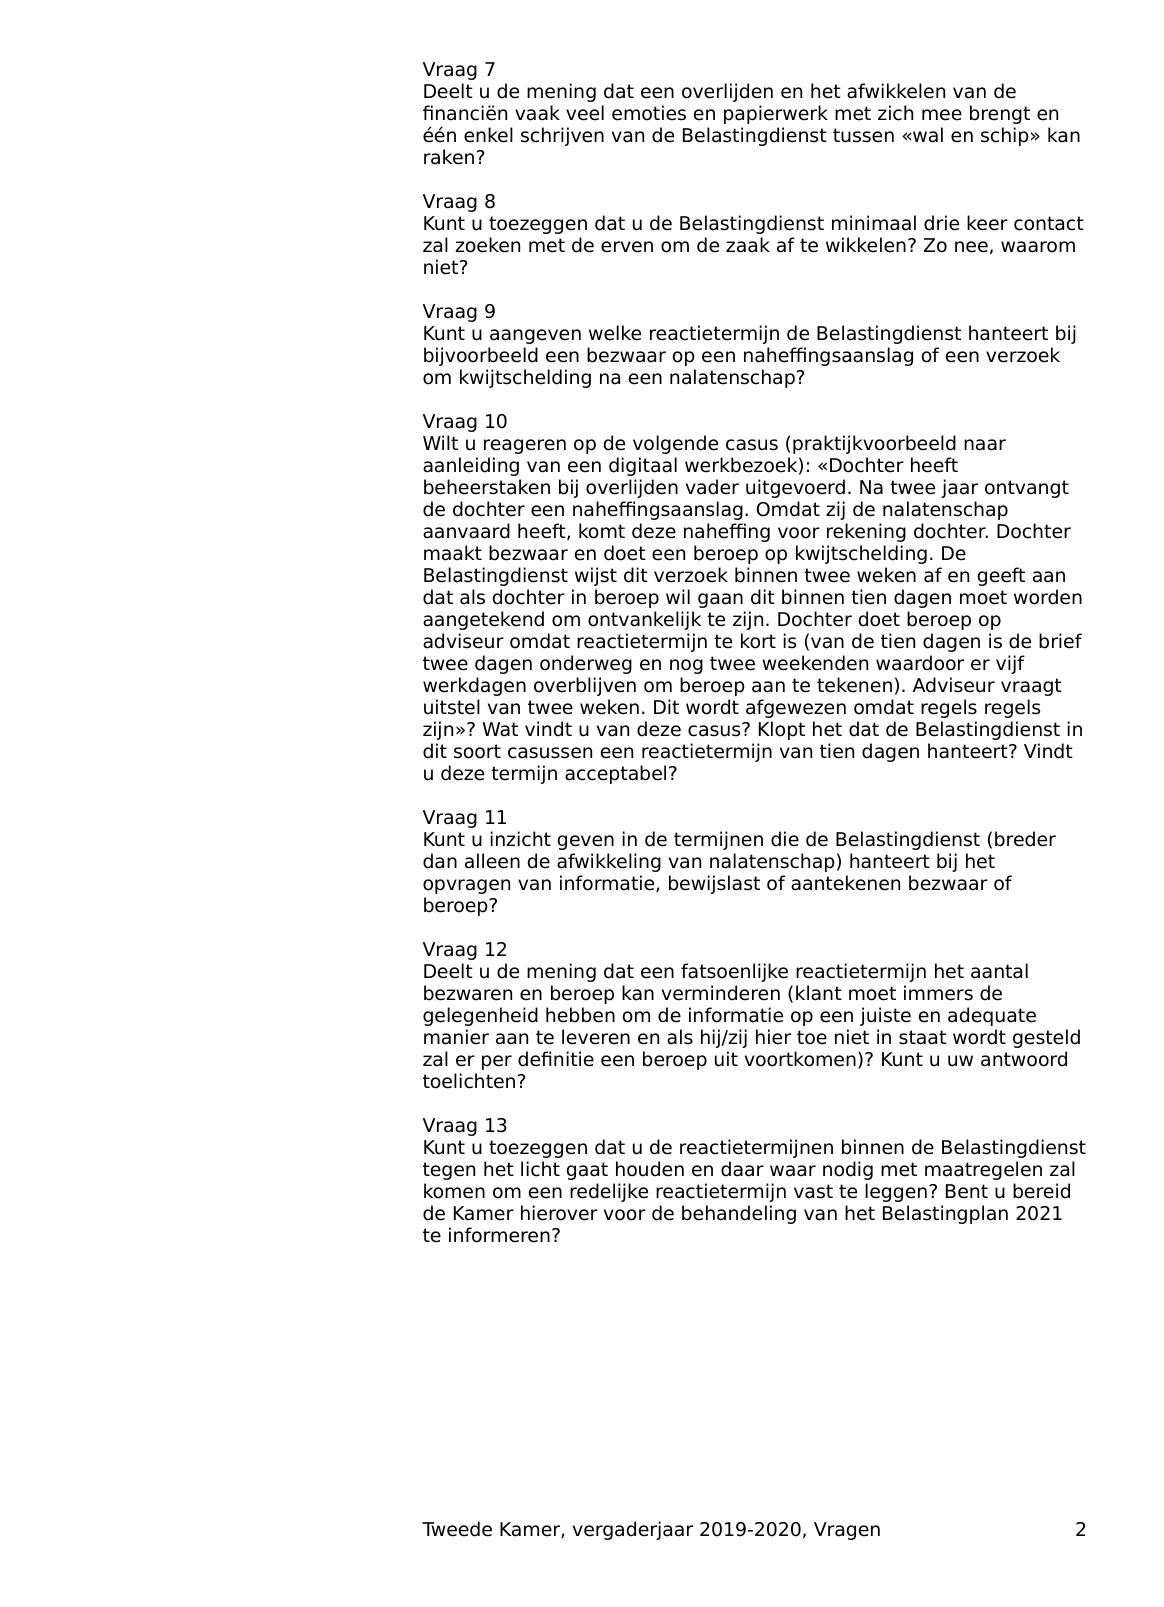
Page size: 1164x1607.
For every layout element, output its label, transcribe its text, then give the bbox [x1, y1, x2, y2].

text Vraag 11 [422, 807, 1087, 829]
text Vraag 10 [422, 411, 1087, 433]
text Vraag 12 [422, 939, 1087, 961]
text Deelt u de mening dat een fatsoenlijke reactietermijn het aantal bezwaren en beroep kan verminderen (klant moet immers de gelegenheid hebben om de informatie op een juiste en adequate manier aan te leveren en als hij/zij hier toe niet in staat wordt gesteld zal er per definitie een beroep uit voortkomen)? Kunt u uw antwoord toelichten? [422, 961, 1087, 1093]
text Kunt u toezeggen dat u de Belastingdienst minimaal drie keer contact zal zoeken met de erven om de zaak af te wikkelen? Zo nee, waarom niet? [422, 213, 1087, 279]
text Vraag 9 [422, 301, 1087, 323]
text Wilt u reageren op de volgende casus (praktijkvoorbeeld naar aanleiding van een digitaal werkbezoek): «Dochter heeft beheerstaken bij overlijden vader uitgevoerd. Na twee jaar ontvangt de dochter een naheffingsaanslag. Omdat zij de nalatenschap aanvaard heeft, komt deze naheffing voor rekening dochter. Dochter maakt bezwaar en doet een beroep op kwijtschelding. De Belastingdienst wijst dit verzoek binnen twee weken af en geeft aan dat als dochter in beroep wil gaan dit binnen tien dagen moet worden aangetekend om ontvankelijk te zijn. Dochter doet beroep op adviseur omdat reactietermijn te kort is (van de tien dagen is de brief twee dagen onderweg en nog twee weekenden waardoor er vijf werkdagen overblijven om beroep aan te tekenen). Adviseur vraagt uitstel van twee weken. Dit wordt afgewezen omdat regels regels zijn»? Wat vindt u van deze casus? Klopt het dat de Belastingdienst in dit soort casussen een reactietermijn van tien dagen hanteert? Vindt u deze termijn acceptabel? [422, 433, 1087, 785]
text Kunt u toezeggen dat u de reactietermijnen binnen de Belastingdienst tegen het licht gaat houden en daar waar nodig met maatregelen zal komen om een redelijke reactietermijn vast te leggen? Bent u bereid de Kamer hierover voor de behandeling van het Belastingplan 2021 te informeren? [422, 1137, 1087, 1247]
text Deelt u de mening dat een overlijden en het afwikkelen van de financiën vaak veel emoties en papierwerk met zich mee brengt en één enkel schrijven van de Belastingdienst tussen «wal en schip» kan raken? [422, 81, 1087, 169]
text Vraag 8 [422, 191, 1087, 213]
text Kunt u aangeven welke reactietermijn de Belastingdienst hanteert bij bijvoorbeeld een bezwaar op een naheffingsaanslag of een verzoek om kwijtschelding na een nalatenschap? [422, 323, 1087, 389]
text Vraag 7 [422, 59, 1087, 81]
text Kunt u inzicht geven in de termijnen die de Belastingdienst (breder dan alleen de afwikkeling van nalatenschap) hanteert bij het opvragen van informatie, bewijslast of aantekenen bezwaar of beroep? [422, 829, 1087, 917]
text Vraag 13 [422, 1115, 1087, 1137]
